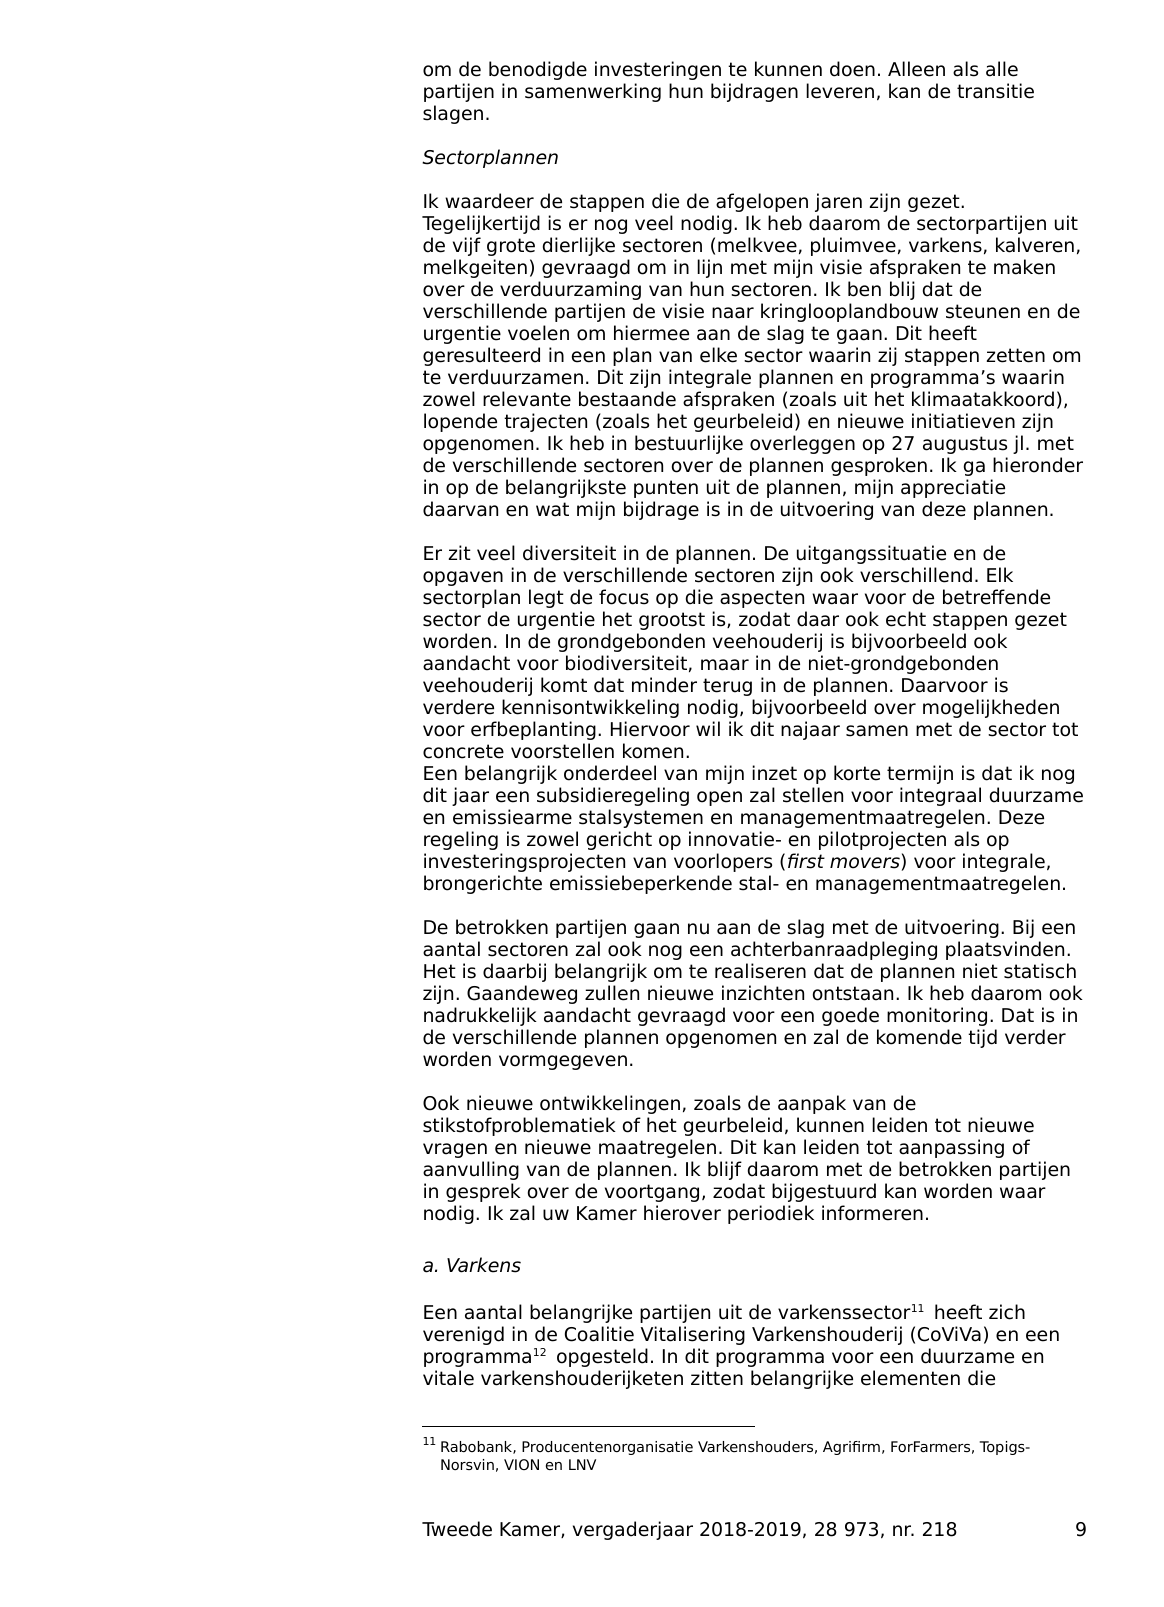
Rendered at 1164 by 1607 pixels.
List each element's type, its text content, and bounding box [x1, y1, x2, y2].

text om de benodigde investeringen te kunnen doen. Alleen als alle partijen in samenwerking hun bijdragen leveren, kan de transitie slagen. [422, 59, 1087, 125]
text Een aantal belangrijke partijen uit de varkenssector heeft zich verenigd in de Coalitie Vitalisering Varkenshouderij (CoViVa) en een programma opgesteld. In dit programma voor een duurzame en vitale varkenshouderijketen zitten belangrijke elementen die [422, 1302, 1087, 1390]
subtitle a. Varkens [422, 1255, 1087, 1277]
text De betrokken partijen gaan nu aan de slag met de uitvoering. Bij een aantal sectoren zal ook nog een achterbanraadpleging plaatsvinden. Het is daarbij belangrijk om te realiseren dat de plannen niet statisch zijn. Gaandeweg zullen nieuwe inzichten ontstaan. Ik heb daarom ook nadrukkelijk aandacht gevraagd voor een goede monitoring. Dat is in de verschillende plannen opgenomen en zal de komende tijd verder worden vormgegeven. [422, 917, 1087, 1071]
text Ook nieuwe ontwikkelingen, zoals de aanpak van de stikstofproblematiek of het geurbeleid, kunnen leiden tot nieuwe vragen en nieuwe maatregelen. Dit kan leiden tot aanpassing of aanvulling van de plannen. Ik blijf daarom met de betrokken partijen in gesprek over de voortgang, zodat bijgestuurd kan worden waar nodig. Ik zal uw Kamer hierover periodiek informeren. [422, 1093, 1087, 1225]
text Een belangrijk onderdeel van mijn inzet op korte termijn is dat ik nog dit jaar een subsidieregeling open zal stellen voor integraal duurzame en emissiearme stalsystemen en managementmaatregelen. Deze regeling is zowel gericht op innovatie- en pilotprojecten als op investeringsprojecten van voorlopers (first movers) voor integrale, brongerichte emissiebeperkende stal- en managementmaatregelen. [422, 763, 1087, 895]
subtitle Sectorplannen [422, 147, 1087, 169]
text Er zit veel diversiteit in de plannen. De uitgangssituatie en de opgaven in de verschillende sectoren zijn ook verschillend. Elk sectorplan legt de focus op die aspecten waar voor de betreffende sector de urgentie het grootst is, zodat daar ook echt stappen gezet worden. In de grondgebonden veehouderij is bijvoorbeeld ook aandacht voor biodiversiteit, maar in de niet-grondgebonden veehouderij komt dat minder terug in de plannen. Daarvoor is verdere kennisontwikkeling nodig, bijvoorbeeld over mogelijkheden voor erfbeplanting. Hiervoor wil ik dit najaar samen met de sector tot concrete voorstellen komen. [422, 543, 1087, 763]
text Ik waardeer de stappen die de afgelopen jaren zijn gezet. Tegelijkertijd is er nog veel nodig. Ik heb daarom de sectorpartijen uit de vijf grote dierlijke sectoren (melkvee, pluimvee, varkens, kalveren, melkgeiten) gevraagd om in lijn met mijn visie afspraken te maken over de verduurzaming van hun sectoren. Ik ben blij dat de verschillende partijen de visie naar kringlooplandbouw steunen en de urgentie voelen om hiermee aan de slag te gaan. Dit heeft geresulteerd in een plan van elke sector waarin zij stappen zetten om te verduurzamen. Dit zijn integrale plannen en programma’s waarin zowel relevante bestaande afspraken (zoals uit het klimaatakkoord), lopende trajecten (zoals het geurbeleid) en nieuwe initiatieven zijn opgenomen. Ik heb in bestuurlijke overleggen op 27 augustus jl. met de verschillende sectoren over de plannen gesproken. Ik ga hieronder in op de belangrijkste punten uit de plannen, mijn appreciatie daarvan en wat mijn bijdrage is in de uitvoering van deze plannen. [422, 191, 1087, 521]
text Rabobank, Producentenorganisatie Varkenshouders, Agrifirm, ForFarmers, Topigs-Norsvin, VION en LNV [422, 1435, 1087, 1474]
